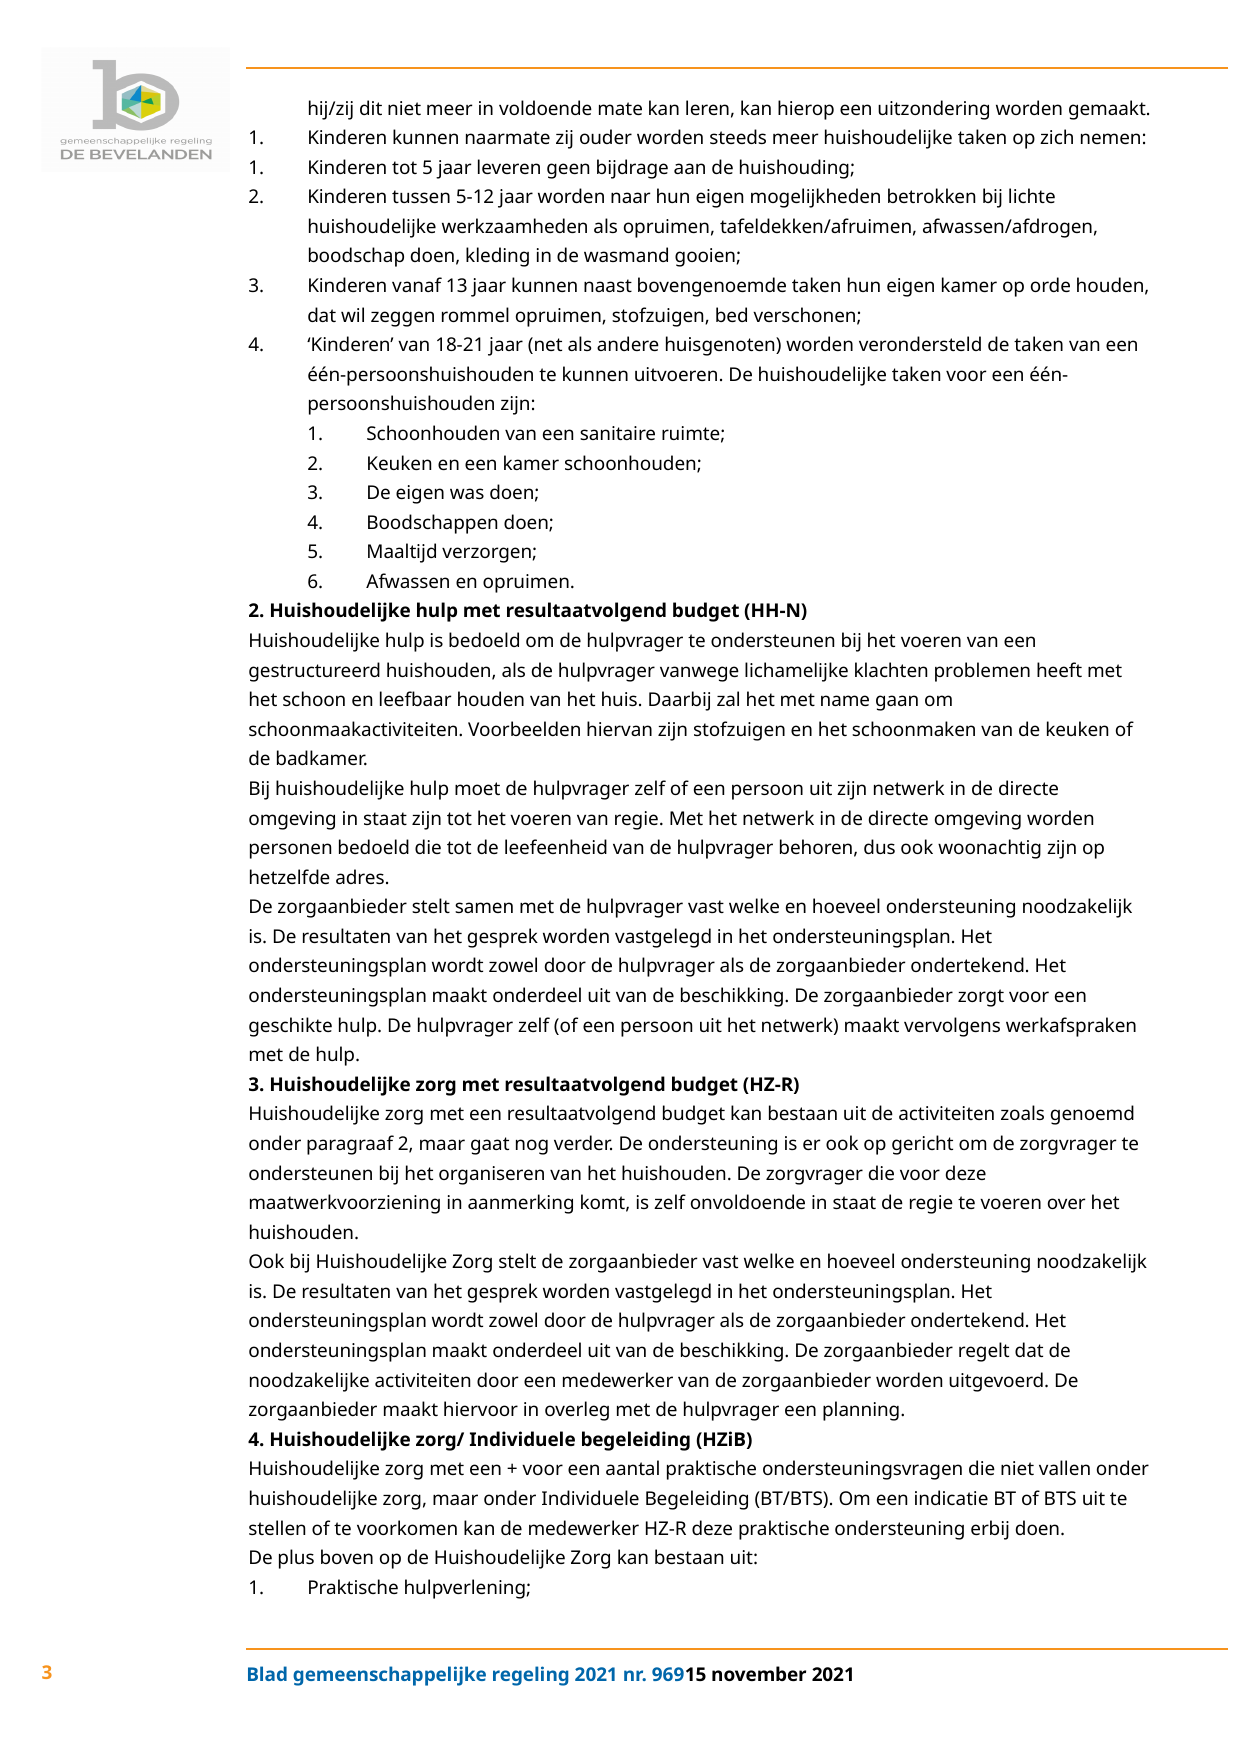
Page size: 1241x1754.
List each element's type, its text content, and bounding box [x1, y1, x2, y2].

text 3. Huishoudelijke zorg met resultaatvolgend budget (HZ-R) [248, 1071, 1152, 1097]
list Kinderen tot 5 jaar leveren geen bijdrage aan de huishouding; [248, 154, 1152, 180]
list Schoonhouden van een sanitaire ruimte; [307, 420, 1152, 446]
text Huishoudelijke zorg met een + voor een aantal praktische ondersteuningsvragen die niet vallen onder huishoudelijke zorg, maar onder Individuele Begeleiding (BT/BTS). Om een indicatie BT of BTS uit te stellen of te voorkomen kan de medewerker HZ-R deze praktische ondersteuning erbij doen. [248, 1456, 1152, 1541]
list Maaltijd verzorgen; [307, 538, 1152, 564]
text De plus boven op de Huishoudelijke Zorg kan bestaan uit: [248, 1544, 1152, 1570]
list hij/zij dit niet meer in voldoende mate kan leren, kan hierop een uitzondering worden gemaakt. [248, 95, 1152, 121]
picture [41, 47, 231, 172]
text Huishoudelijke zorg met een resultaatvolgend budget kan bestaan uit de activiteiten zoals genoemd onder paragraaf 2, maar gaat nog verder. De ondersteuning is er ook op gericht om de zorgvrager te ondersteunen bij het organiseren van het huishouden. De zorgvrager die voor deze maatwerkvoorziening in aanmerking komt, is zelf onvoldoende in staat de regie te voeren over het huishouden. [248, 1101, 1152, 1245]
text De zorgaanbieder stelt samen met de hulpvrager vast welke en hoeveel ondersteuning noodzakelijk is. De resultaten van het gesprek worden vastgelegd in het ondersteuningsplan. Het ondersteuningsplan wordt zowel door de hulpvrager als de zorgaanbieder ondertekend. Het ondersteuningsplan maakt onderdeel uit van de beschikking. De zorgaanbieder zorgt voor een geschikte hulp. De hulpvrager zelf (of een persoon uit het netwerk) maakt vervolgens werkafspraken met de hulp. [248, 893, 1152, 1067]
text Bij huishoudelijke hulp moet de hulpvrager zelf of een persoon uit zijn netwerk in de directe omgeving in staat zijn tot het voeren van regie. Met het netwerk in de directe omgeving worden personen bedoeld die tot de leefeenheid van de hulpvrager behoren, dus ook woonachtig zijn op hetzelfde adres. [248, 775, 1152, 890]
list Keuken en een kamer schoonhouden; [307, 450, 1152, 476]
text Ook bij Huishoudelijke Zorg stelt de zorgaanbieder vast welke en hoeveel ondersteuning noodzakelijk is. De resultaten van het gesprek worden vastgelegd in het ondersteuningsplan. Het ondersteuningsplan wordt zowel door de hulpvrager als de zorgaanbieder ondertekend. Het ondersteuningsplan maakt onderdeel uit van de beschikking. De zorgaanbieder regelt dat de noodzakelijke activiteiten door een medewerker van de zorgaanbieder worden uitgevoerd. De zorgaanbieder maakt hiervoor in overleg met de hulpvrager een planning. [248, 1248, 1152, 1422]
list De eigen was doen; [307, 479, 1152, 505]
list ‘Kinderen’ van 18-21 jaar (net als andere huisgenoten) worden verondersteld de taken van een één-persoonshuishouden te kunnen uitvoeren. De huishoudelijke taken voor een één-persoonshuishouden zijn: [248, 331, 1152, 416]
list Boodschappen doen; [307, 509, 1152, 535]
list Kinderen vanaf 13 jaar kunnen naast bovengenoemde taken hun eigen kamer op orde houden, dat wil zeggen rommel opruimen, stofzuigen, bed verschonen; [248, 272, 1152, 328]
text 2. Huishoudelijke hulp met resultaatvolgend budget (HH-N) [248, 598, 1152, 623]
list Afwassen en opruimen. [307, 568, 1152, 594]
list Kinderen tussen 5-12 jaar worden naar hun eigen mogelijkheden betrokken bij lichte huishoudelijke werkzaamheden als opruimen, tafeldekken/afruimen, afwassen/afdrogen, boodschap doen, kleding in de wasmand gooien; [248, 183, 1152, 268]
text 4. Huishoudelijke zorg/ Individuele begeleiding (HZiB) [248, 1426, 1152, 1452]
list Kinderen kunnen naarmate zij ouder worden steeds meer huishoudelijke taken op zich nemen: [248, 124, 1152, 150]
list Praktische hulpverlening; [248, 1574, 1152, 1600]
text Huishoudelijke hulp is bedoeld om de hulpvrager te ondersteunen bij het voeren van een gestructureerd huishouden, als de hulpvrager vanwege lichamelijke klachten problemen heeft met het schoon en leefbaar houden van het huis. Daarbij zal het met name gaan om schoonmaakactiviteiten. Voorbeelden hiervan zijn stofzuigen en het schoonmaken van de keuken of de badkamer. [248, 627, 1152, 771]
